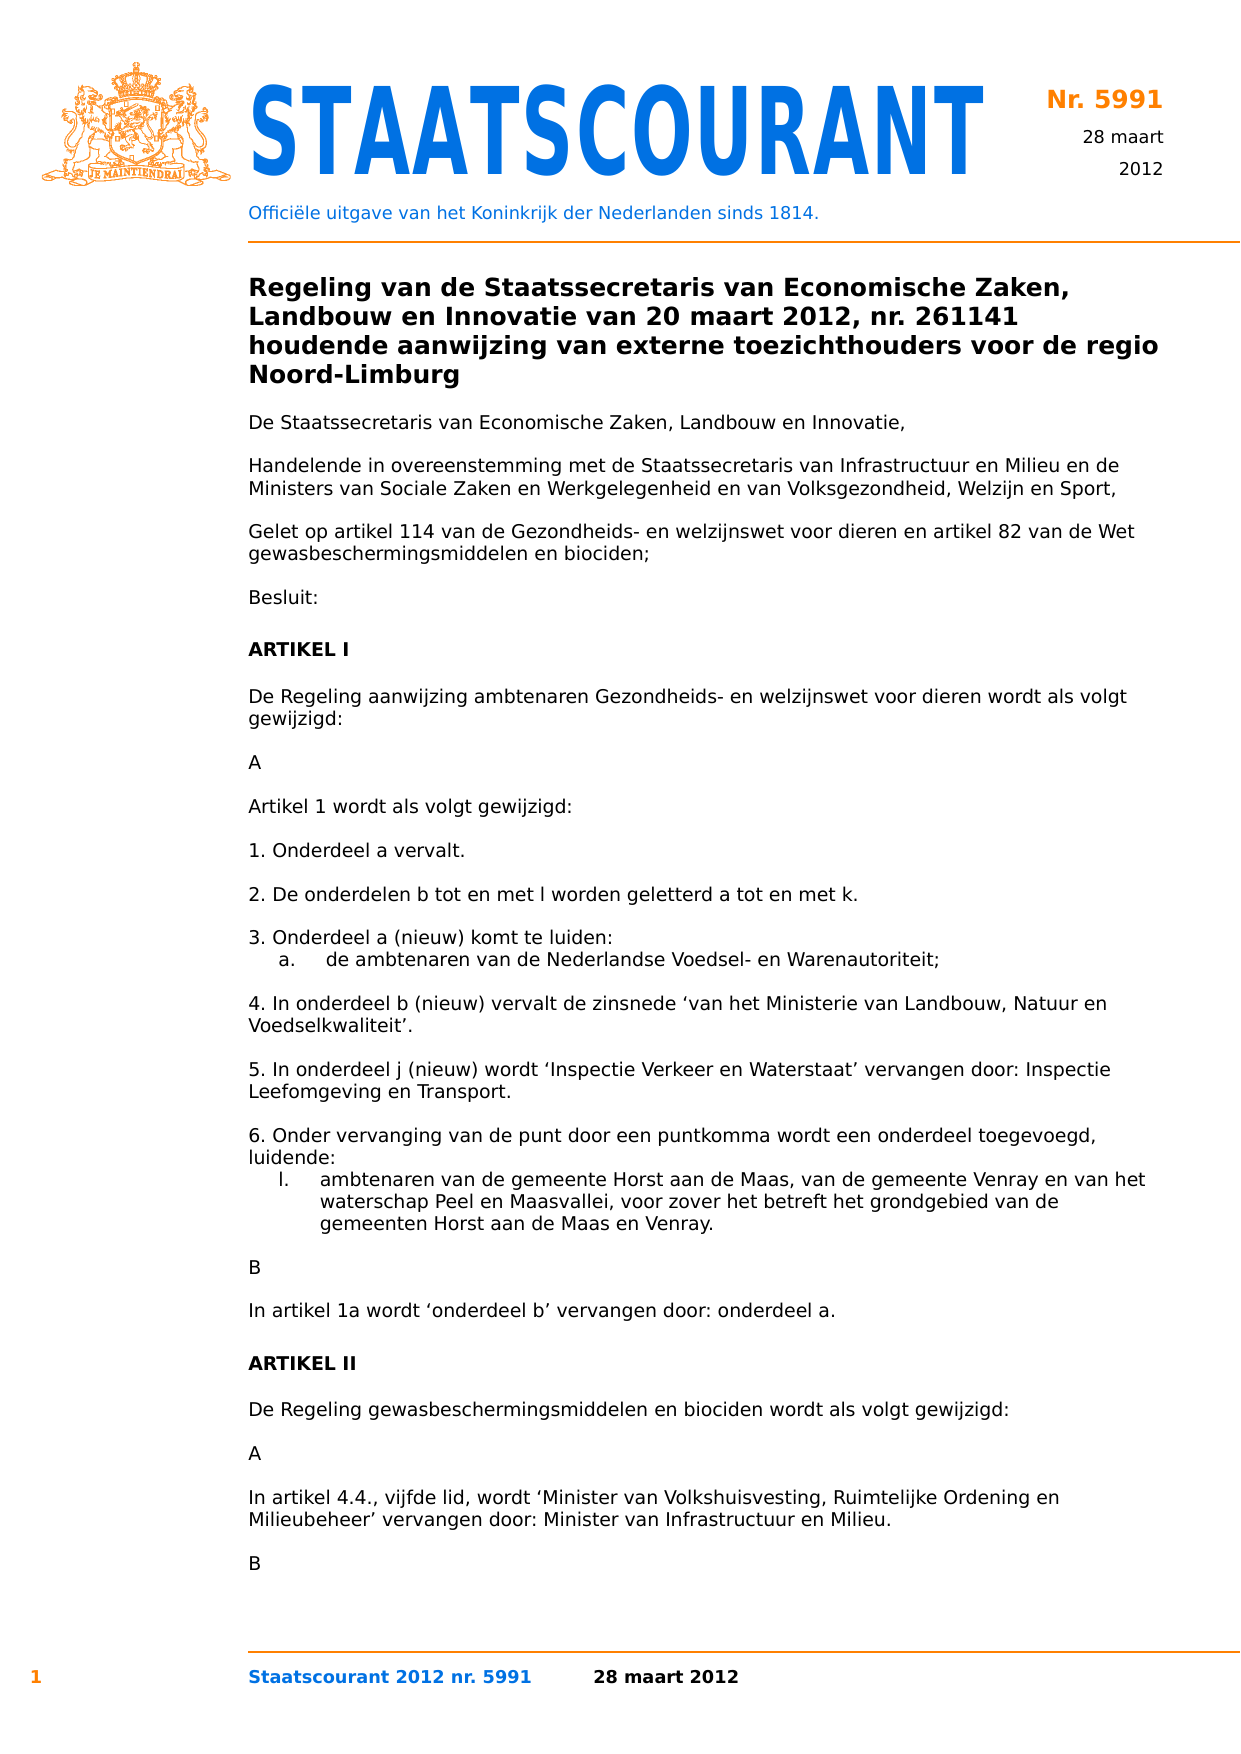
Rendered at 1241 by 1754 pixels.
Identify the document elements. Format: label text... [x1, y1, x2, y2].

table_header [25, 62, 248, 241]
picture [41, 62, 231, 186]
text B [248, 1553, 1163, 1575]
text l. ambtenaren van de gemeente Horst aan de Maas, van de gemeente Venray en van het waterschap Peel en Maasvallei, voor zover het betreft het grondgebied van de gemeenten Horst aan de Maas en Venray. [278, 1169, 1163, 1235]
text 3. Onderdeel a (nieuw) komt te luiden: [248, 927, 1163, 949]
text B [248, 1257, 1163, 1278]
text De Regeling aanwijzing ambtenaren Gezondheids- en welzijnswet voor dieren wordt als volgt gewijzigd: [248, 686, 1163, 730]
text A [248, 752, 1163, 774]
text De Staatssecretaris van Economische Zaken, Landbouw en Innovatie, [248, 412, 1163, 433]
text Handelende in overeenstemming met de Staatssecretaris van Infrastructuur en Milieu en de Ministers van Sociale Zaken en Werkgelegenheid en van Volksgezondheid, Welzijn en Sport, [248, 455, 1163, 499]
table_header STAATSCOURANT [248, 62, 998, 203]
text Artikel 1 wordt als volgt gewijzigd: [248, 796, 1163, 818]
text Besluit: [248, 587, 1163, 609]
text 1. Onderdeel a vervalt. [248, 839, 1163, 862]
subtitle ARTIKEL I [248, 639, 1163, 661]
text Gelet op artikel 114 van de Gezondheids- en welzijnswet voor dieren en artikel 82 van de Wet gewasbeschermingsmiddelen en biociden; [248, 521, 1163, 565]
text 4. In onderdeel b (nieuw) vervalt de zinsnede ‘van het Ministerie van Landbouw, Natuur en Voedselkwaliteit’. [248, 993, 1163, 1037]
text 6. Onder vervanging van de punt door een puntkomma wordt een onderdeel toegevoegd, luidende: [248, 1125, 1163, 1169]
text 5. In onderdeel j (nieuw) wordt ‘Inspectie Verkeer en Waterstaat’ vervangen door: Inspectie Leefomgeving en Transport. [248, 1059, 1163, 1103]
text In artikel 4.4., vijfde lid, wordt ‘Minister van Volkshuisvesting, Ruimtelijke Ordening en Milieubeheer’ vervangen door: Minister van Infrastructuur en Milieu. [248, 1487, 1163, 1531]
text a. de ambtenaren van de Nederlandse Voedsel- en Warenautoriteit; [278, 949, 1163, 971]
subtitle ARTIKEL II [248, 1352, 1163, 1374]
text In artikel 1a wordt ‘onderdeel b’ vervangen door: onderdeel a. [248, 1300, 1163, 1322]
table_cell 28 maart [998, 121, 1240, 153]
text A [248, 1443, 1163, 1465]
text De Regeling gewasbeschermingsmiddelen en biociden wordt als volgt gewijzigd: [248, 1399, 1163, 1421]
text 2. De onderdelen b tot en met l worden geletterd a tot en met k. [248, 883, 1163, 905]
table_cell 2012 [998, 153, 1240, 203]
subtitle Regeling van de Staatssecretaris van Economische Zaken, Landbouw en Innovatie van 20 maart 2012, nr. 261141 houdende aanwijzing van externe toezichthouders voor de regio Noord-Limburg [248, 273, 1163, 390]
table_cell Officiële uitgave van het Koninkrijk der Nederlanden sinds 1814. [248, 203, 1240, 241]
table_header Nr. 5991 [998, 62, 1240, 121]
